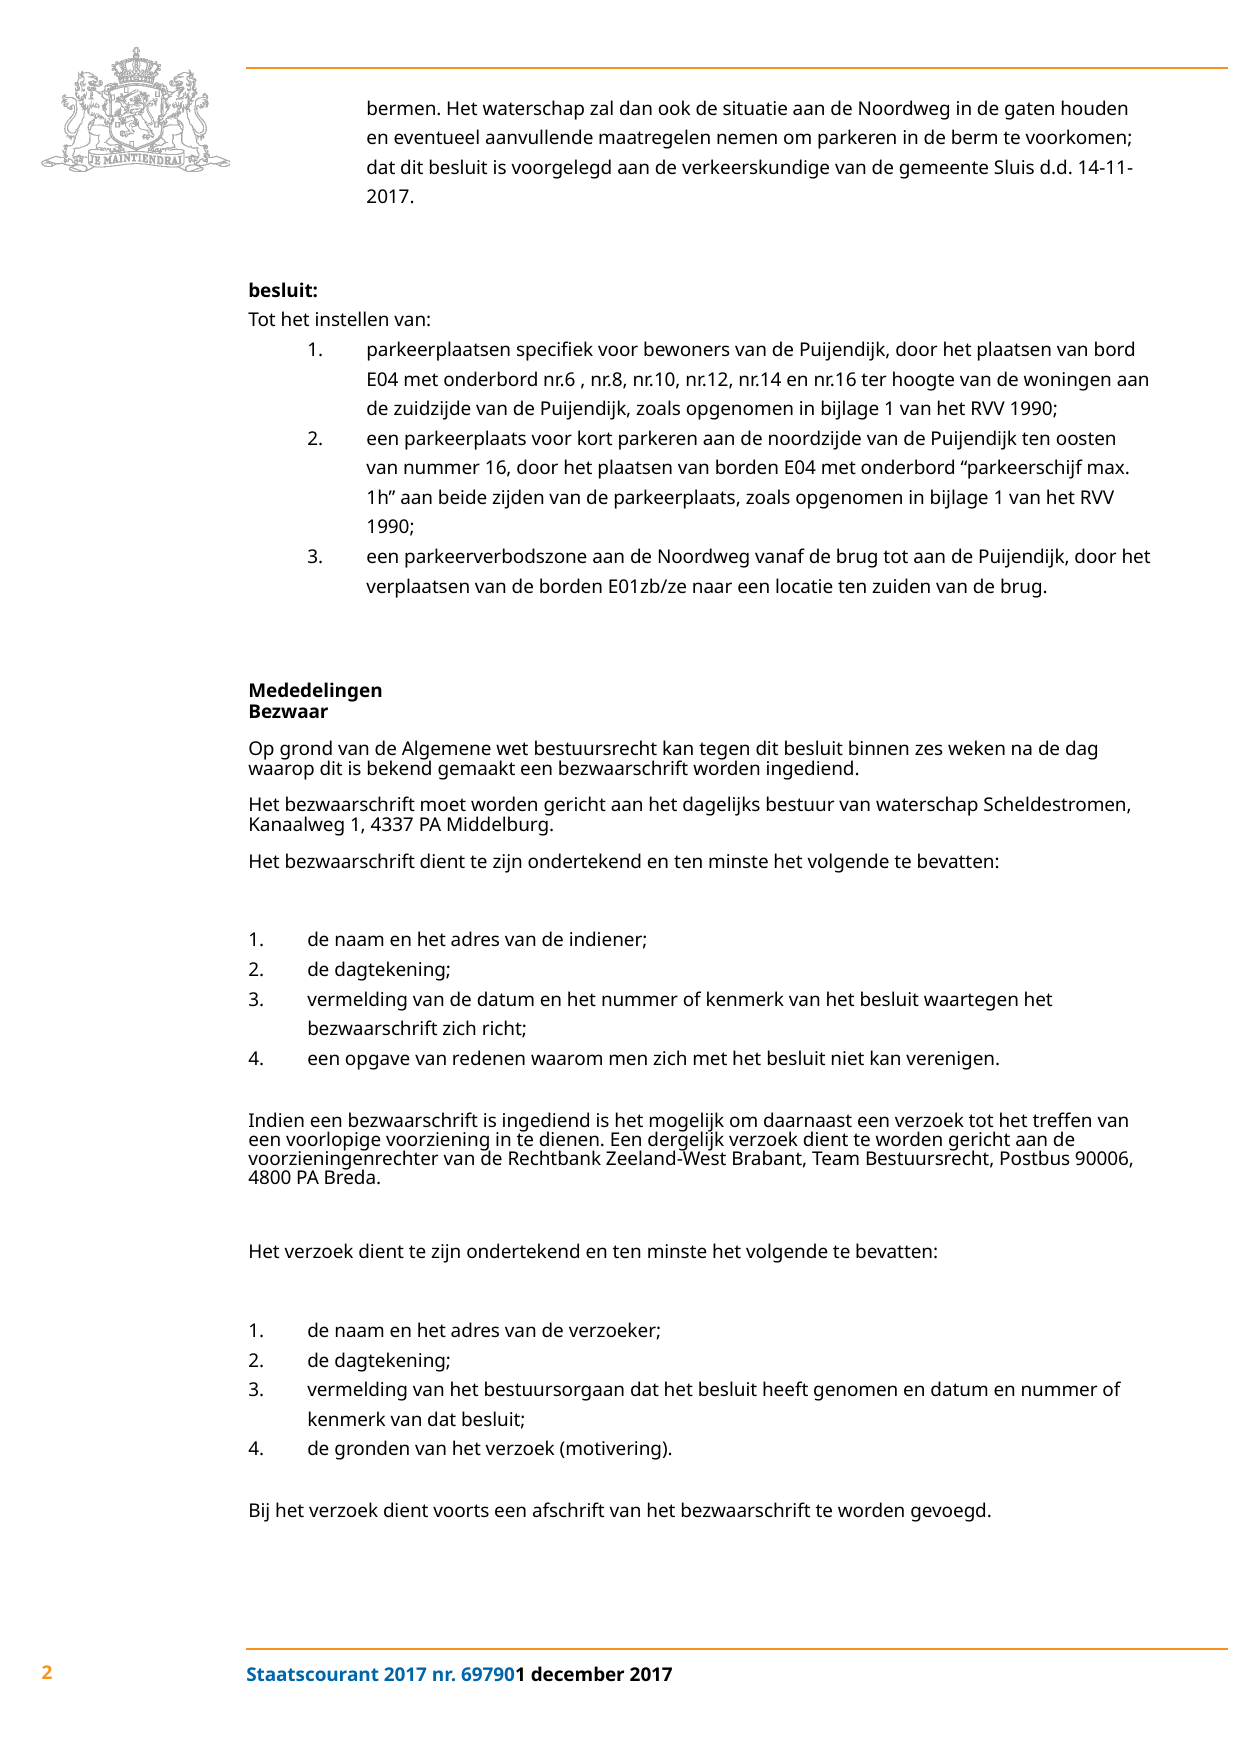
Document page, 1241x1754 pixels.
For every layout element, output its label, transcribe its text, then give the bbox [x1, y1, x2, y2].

text Indien een bezwaarschrift is ingediend is het mogelijk om daarnaast een verzoek tot het treffen van een voorlopige voorziening in te dienen. Een dergelijk verzoek dient te worden gericht aan de voorzieningenrechter van de Rechtbank Zeeland-West Brabant, Team Bestuursrecht, Postbus 90006, 4800 PA Breda. [248, 1112, 1152, 1189]
list vermelding van het bestuursorgaan dat het besluit heeft genomen en datum en nummer of kenmerk van dat besluit; [248, 1376, 1152, 1432]
list de naam en het adres van de indiener; [248, 927, 1152, 952]
text Op grond van de Algemene wet bestuursrecht kan tegen dit besluit binnen zes weken na de dag waarop dit is bekend gemaakt een bezwaarschrift worden ingediend. [248, 740, 1152, 779]
list de dagtekening; [248, 956, 1152, 982]
text Het bezwaarschrift dient te zijn ondertekend en ten minste het volgende te bevatten: [248, 853, 1152, 872]
text Bezwaar [248, 703, 1152, 722]
list dat dit besluit is voorgelegd aan de verkeerskundige van de gemeente Sluis d.d. 14-11-2017. [307, 154, 1152, 209]
text Het bezwaarschrift moet worden gericht aan het dagelijks bestuur van waterschap Scheldestromen, Kanaalweg 1, 4337 PA Middelburg. [248, 796, 1152, 835]
list een parkeerplaats voor kort parkeren aan de noordzijde van de Puijendijk ten oosten van nummer 16, door het plaatsen van borden E04 met onderbord “parkeerschijf max. 1h” aan beide zijden van de parkeerplaats, zoals opgenomen in bijlage 1 van het RVV 1990; [307, 425, 1152, 539]
list parkeerplaatsen specifiek voor bewoners van de Puijendijk, door het plaatsen van bord E04 met onderbord nr.6 , nr.8, nr.10, nr.12, nr.14 en nr.16 ter hoogte van de woningen aan de zuidzijde van de Puijendijk, zoals opgenomen in bijlage 1 van het RVV 1990; [307, 336, 1152, 421]
list een parkeerverbodszone aan de Noordweg vanaf de brug tot aan de Puijendijk, door het verplaatsen van de borden E01zb/ze naar een locatie ten zuiden van de brug. [307, 543, 1152, 599]
text Mededelingen [248, 677, 1152, 703]
picture [41, 47, 231, 172]
text besluit: [248, 277, 1152, 303]
list de gronden van het verzoek (motivering). [248, 1436, 1152, 1461]
list de dagtekening; [248, 1347, 1152, 1373]
list de naam en het adres van de verzoeker; [248, 1317, 1152, 1343]
list een opgave van redenen waarom men zich met het besluit niet kan verenigen. [248, 1045, 1152, 1071]
text Bij het verzoek dient voorts een afschrift van het bezwaarschrift te worden gevoegd. [248, 1502, 1152, 1521]
text Het verzoek dient te zijn ondertekend en ten minste het volgende te bevatten: [248, 1243, 1152, 1263]
list bermen. Het waterschap zal dan ook de situatie aan de Noordweg in de gaten houden en eventueel aanvullende maatregelen nemen om parkeren in de berm te voorkomen; [307, 95, 1152, 150]
text Tot het instellen van: [248, 307, 1152, 332]
list vermelding van de datum en het nummer of kenmerk van het besluit waartegen het bezwaarschrift zich richt; [248, 986, 1152, 1041]
